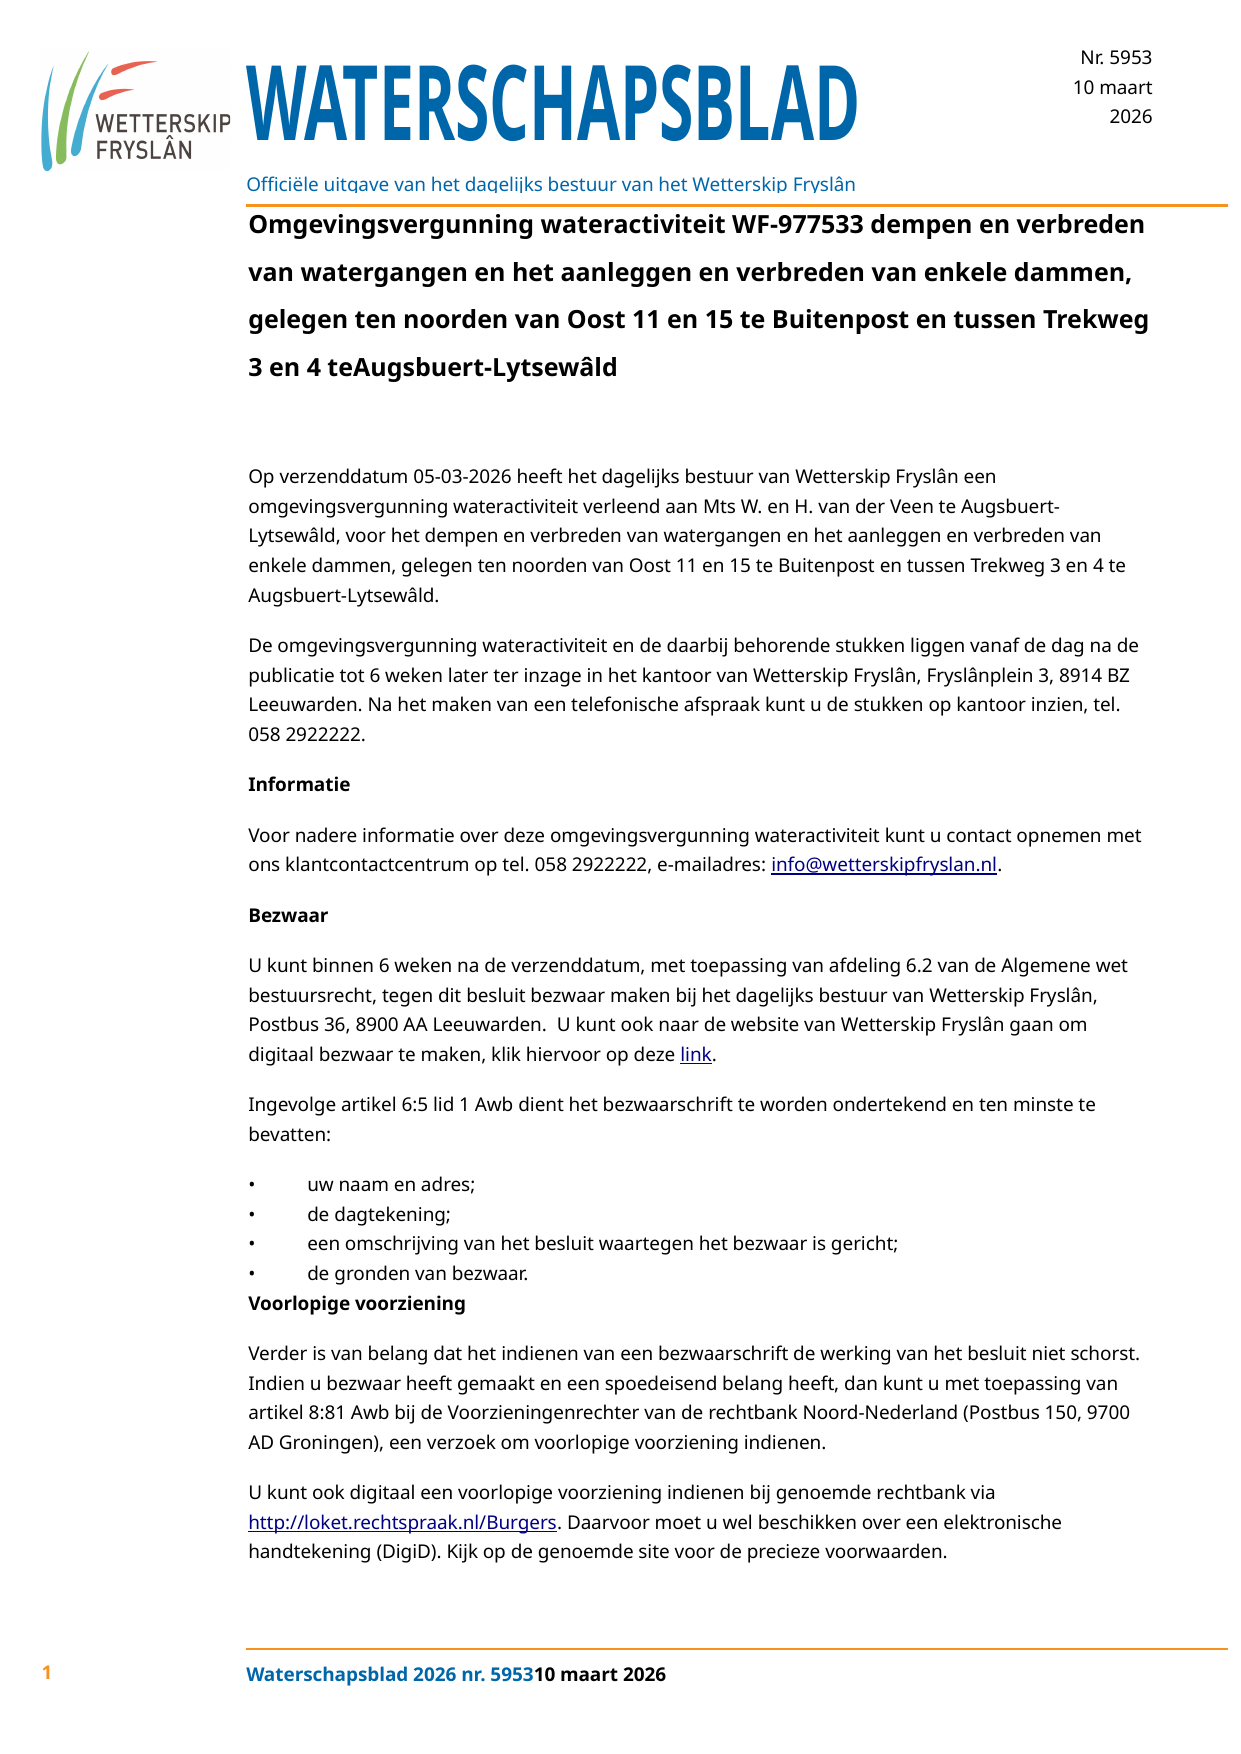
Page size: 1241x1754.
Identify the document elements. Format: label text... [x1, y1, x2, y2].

list een omschrijving van het besluit waartegen het bezwaar is gericht; [248, 1231, 1152, 1256]
text Voorlopige voorziening [248, 1290, 1152, 1316]
list de gronden van bezwaar. [248, 1260, 1152, 1286]
text Op verzenddatum 05-03-2026 heeft het dagelijks bestuur van Wetterskip Fryslân een omgevingsvergunning wateractiviteit verleend aan Mts W. en H. van der Veen te Augsbuert-Lytsewâld, voor het dempen en verbreden van watergangen en het aanleggen en verbreden van enkele dammen, gelegen ten noorden van Oost 11 en 15 te Buitenpost en tussen Trekweg 3 en 4 te Augsbuert-Lytsewâld. [248, 463, 1152, 608]
picture [41, 47, 231, 172]
list uw naam en adres; [248, 1171, 1152, 1197]
text Informatie [248, 771, 1152, 797]
text U kunt binnen 6 weken na de verzenddatum, met toepassing van afdeling 6.2 van de Algemene wet bestuursrecht, tegen dit besluit bezwaar maken bij het dagelijks bestuur van Wetterskip Fryslân, Postbus 36, 8900 AA Leeuwarden. U kunt ook naar de website van Wetterskip Fryslân gaan om digitaal bezwaar te maken, klik hiervoor op deze link. [248, 952, 1152, 1067]
text Bezwaar [248, 902, 1152, 928]
text De omgevingsvergunning wateractiviteit en de daarbij behorende stukken liggen vanaf de dag na de publicatie tot 6 weken later ter inzage in het kantoor van Wetterskip Fryslân, Fryslânplein 3, 8914 BZ Leeuwarden. Na het maken van een telefonische afspraak kunt u de stukken op kantoor inzien, tel. 058 2922222. [248, 632, 1152, 747]
text U kunt ook digitaal een voorlopige voorziening indienen bij genoemde rechtbank via http://loket.rechtspraak.nl/Burgers. Daarvoor moet u wel beschikken over een elektronische handtekening (DigiD). Kijk op de genoemde site voor de precieze voorwaarden. [248, 1479, 1152, 1564]
text Voor nadere informatie over deze omgevingsvergunning wateractiviteit kunt u contact opnemen met ons klantcontactcentrum op tel. 058 2922222, e-mailadres: info@wetterskipfryslan.nl. [248, 822, 1152, 877]
text Verder is van belang dat het indienen van een bezwaarschrift de werking van het besluit niet schorst. Indien u bezwaar heeft gemaakt en een spoedeisend belang heeft, dan kunt u met toepassing van artikel 8:81 Awb bij de Voorzieningenrechter van de rechtbank Noord-Nederland (Postbus 150, 9700 AD Groningen), een verzoek om voorlopige voorziening indienen. [248, 1340, 1152, 1455]
text Ingevolge artikel 6:5 lid 1 Awb dient het bezwaarschrift te worden ondertekend en ten minste te bevatten: [248, 1091, 1152, 1147]
list de dagtekening; [248, 1201, 1152, 1227]
text Omgevingsvergunning wateractiviteit WF-977533 dempen en verbreden van watergangen en het aanleggen en verbreden van enkele dammen, gelegen ten noorden van Oost 11 en 15 te Buitenpost en tussen Trekweg 3 en 4 teAugsbuert-Lytsewâld [248, 207, 1152, 384]
